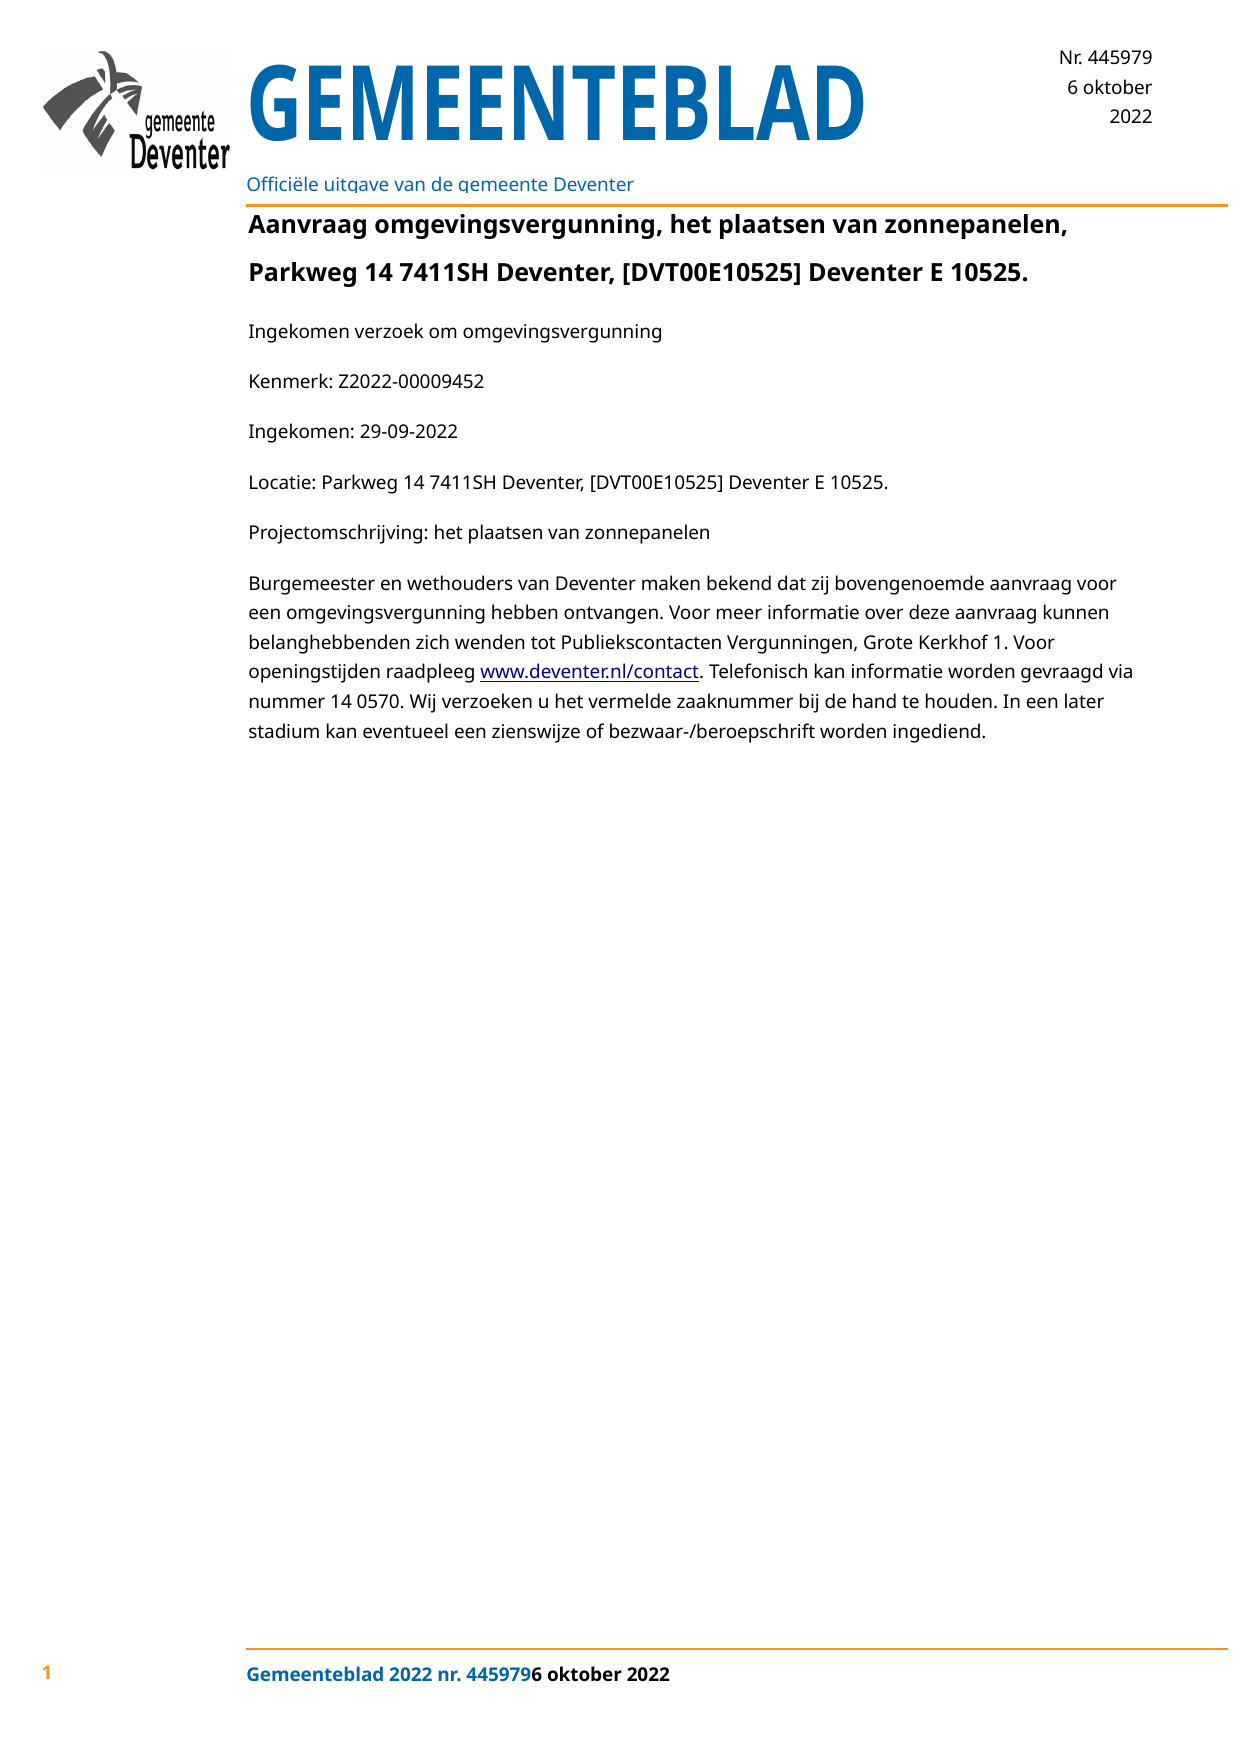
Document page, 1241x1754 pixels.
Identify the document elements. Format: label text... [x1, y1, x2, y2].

picture [41, 47, 231, 172]
text Burgemeester en wethouders van Deventer maken bekend dat zij bovengenoemde aanvraag voor een omgevingsvergunning hebben ontvangen. Voor meer informatie over deze aanvraag kunnen belanghebbenden zich wenden tot Publiekscontacten Vergunningen, Grote Kerkhof 1. Voor openingstijden raadpleeg www.deventer.nl/contact. Telefonisch kan informatie worden gevraagd via nummer 14 0570. Wij verzoeken u het vermelde zaaknummer bij de hand te houden. In een later stadium kan eventueel een zienswijze of bezwaar-/beroepschrift worden ingediend. [248, 570, 1152, 744]
text Ingekomen: 29-09-2022 [248, 419, 1152, 444]
text Aanvraag omgevingsvergunning, het plaatsen van zonnepanelen, Parkweg 14 7411SH Deventer, [DVT00E10525] Deventer E 10525. [248, 207, 1152, 288]
text Locatie: Parkweg 14 7411SH Deventer, [DVT00E10525] Deventer E 10525. [248, 469, 1152, 495]
text Projectomschrijving: het plaatsen van zonnepanelen [248, 519, 1152, 545]
text Kenmerk: Z2022-00009452 [248, 368, 1152, 394]
text Ingekomen verzoek om omgevingsvergunning [248, 318, 1152, 344]
